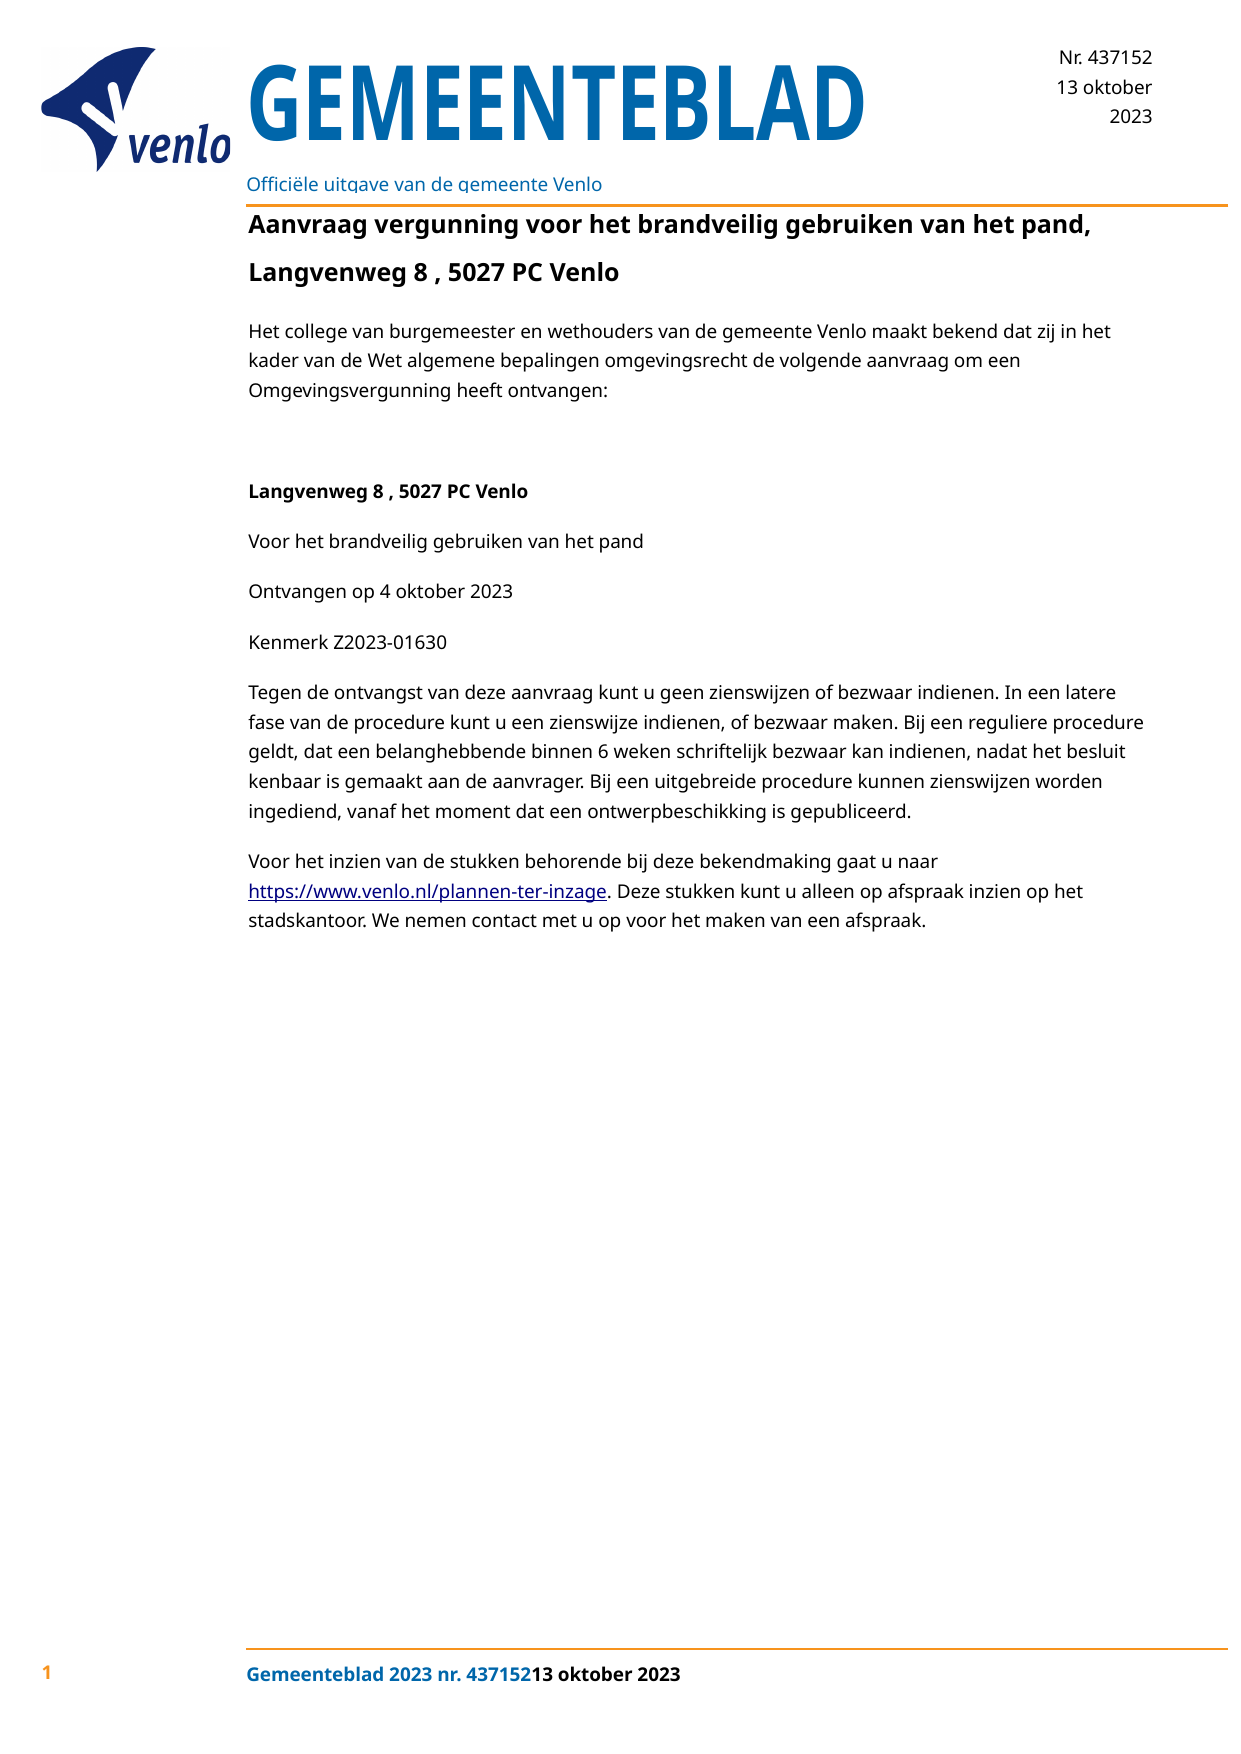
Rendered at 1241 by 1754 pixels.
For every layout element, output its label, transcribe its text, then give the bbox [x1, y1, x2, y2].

picture [41, 47, 231, 172]
text Kenmerk Z2023-01630 [248, 629, 1152, 655]
text Aanvraag vergunning voor het brandveilig gebruiken van het pand, Langvenweg 8 , 5027 PC Venlo [248, 207, 1152, 288]
text Langvenweg 8 , 5027 PC Venlo [248, 478, 1152, 504]
text Tegen de ontvangst van deze aanvraag kunt u geen zienswijzen of bezwaar indienen. In een latere fase van de procedure kunt u een zienswijze indienen, of bezwaar maken. Bij een reguliere procedure geldt, dat een belanghebbende binnen 6 weken schriftelijk bezwaar kan indienen, nadat het besluit kenbaar is gemaakt aan de aanvrager. Bij een uitgebreide procedure kunnen zienswijzen worden ingediend, vanaf het moment dat een ontwerpbeschikking is gepubliceerd. [248, 679, 1152, 824]
text Ontvangen op 4 oktober 2023 [248, 579, 1152, 604]
text Voor het brandveilig gebruiken van het pand [248, 528, 1152, 554]
text Voor het inzien van de stukken behorende bij deze bekendmaking gaat u naar https://www.venlo.nl/plannen-ter-inzage. Deze stukken kunt u alleen op afspraak inzien op het stadskantoor. We nemen contact met u op voor het maken van een afspraak. [248, 848, 1152, 933]
text Het college van burgemeester en wethouders van de gemeente Venlo maakt bekend dat zij in het kader van de Wet algemene bepalingen omgevingsrecht de volgende aanvraag om een Omgevingsvergunning heeft ontvangen: [248, 318, 1152, 403]
